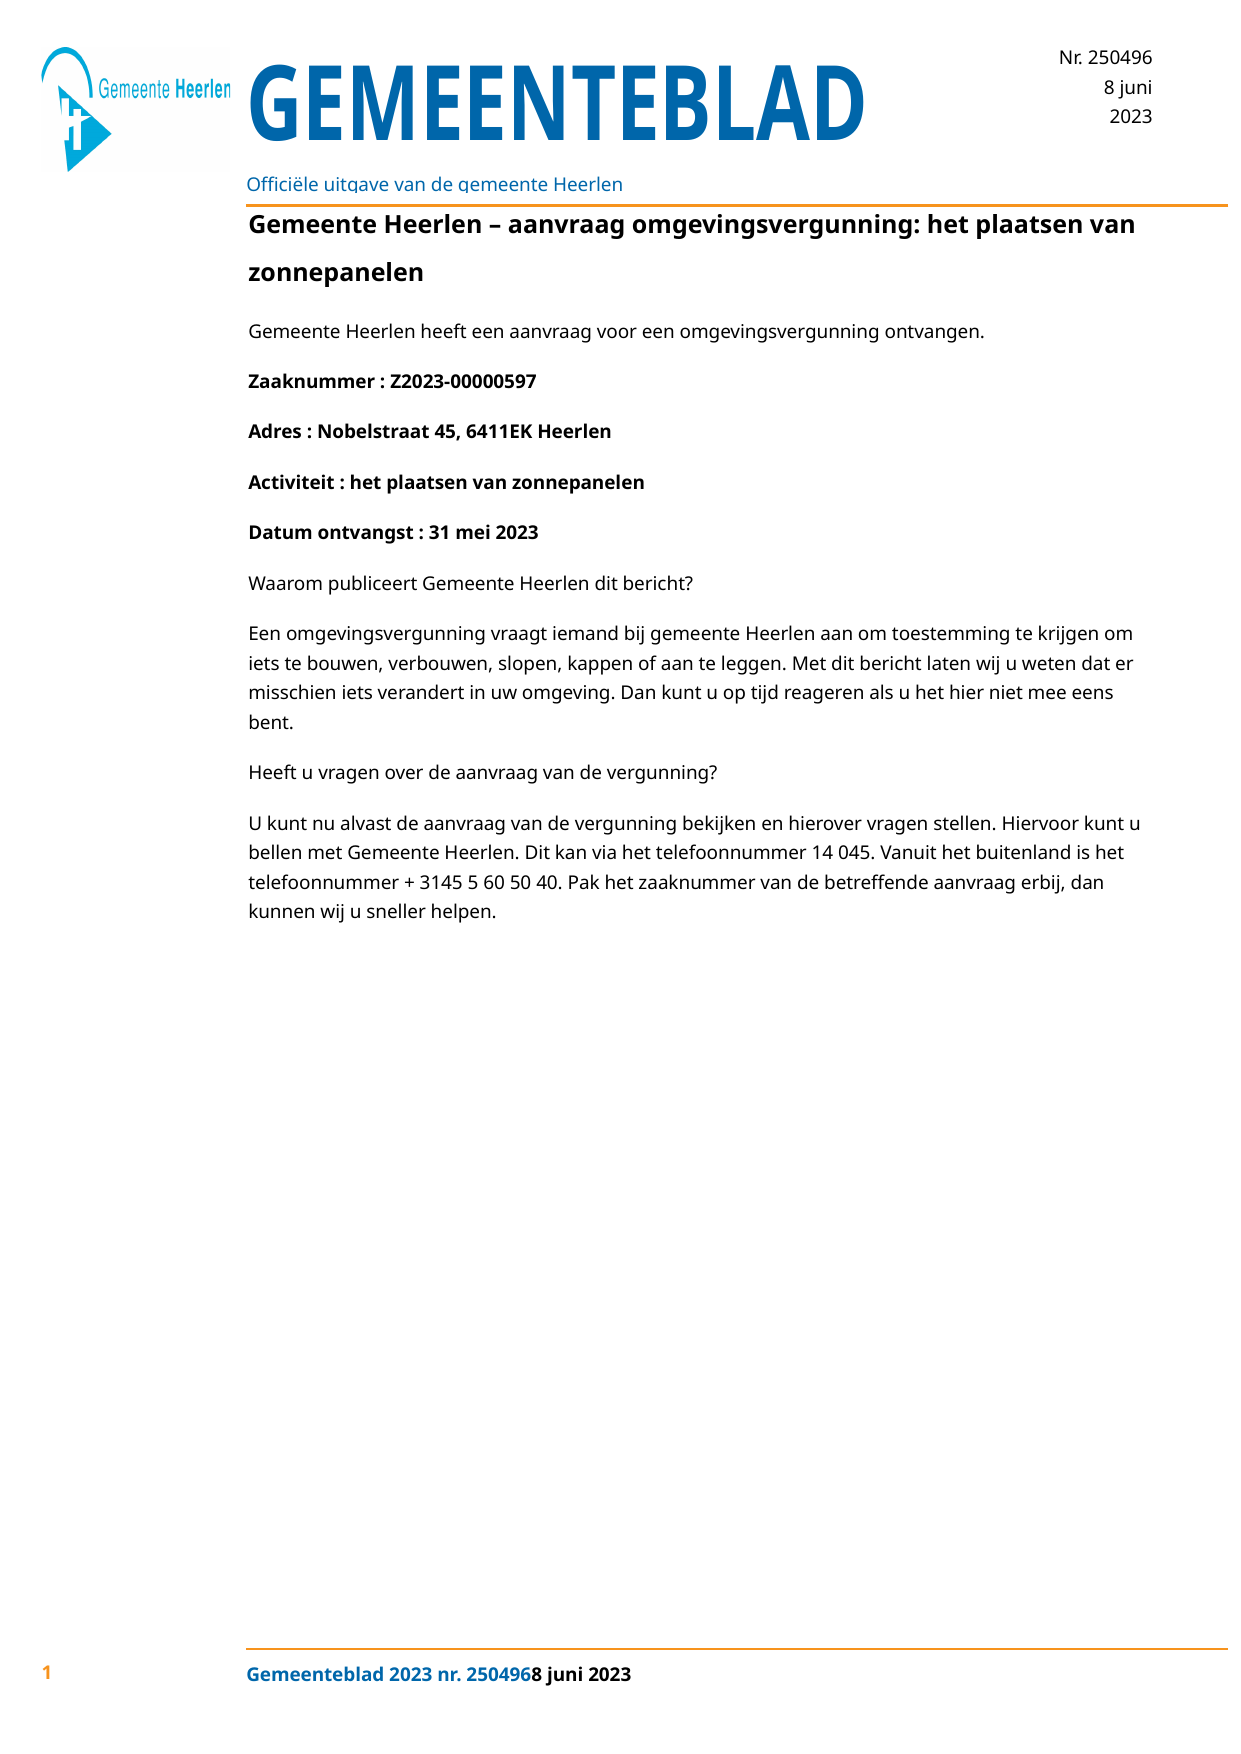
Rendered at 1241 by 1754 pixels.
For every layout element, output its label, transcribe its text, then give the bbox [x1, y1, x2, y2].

picture [41, 47, 59, 70]
text U kunt nu alvast de aanvraag van de vergunning bekijken en hierover vragen stellen. Hiervoor kunt u bellen met Gemeente Heerlen. Dit kan via het telefoonnummer 14 045. Vanuit het buitenland is het telefoonnummer + 3145 5 60 50 40. Pak het zaaknummer van de betreffende aanvraag erbij, dan kunnen wij u sneller helpen. [248, 810, 1152, 924]
text Heeft u vragen over de aanvraag van de vergunning? [248, 759, 1152, 785]
text Waarom publiceert Gemeente Heerlen dit bericht? [248, 570, 1152, 596]
text Adres : Nobelstraat 45, 6411EK Heerlen [248, 419, 1152, 444]
picture [41, 47, 231, 172]
text Gemeente Heerlen heeft een aanvraag voor een omgevingsvergunning ontvangen. [248, 318, 1152, 344]
text Een omgevingsvergunning vraagt iemand bij gemeente Heerlen aan om toestemming te krijgen om iets te bouwen, verbouwen, slopen, kappen of aan te leggen. Met dit bericht laten wij u weten dat er misschien iets verandert in uw omgeving. Dan kunt u op tijd reageren als u het hier niet mee eens bent. [248, 620, 1152, 735]
text Zaaknummer : Z2023-00000597 [248, 368, 1152, 394]
text Gemeente Heerlen – aanvraag omgevingsvergunning: het plaatsen van zonnepanelen [248, 207, 1152, 288]
text Activiteit : het plaatsen van zonnepanelen [248, 469, 1152, 495]
text Datum ontvangst : 31 mei 2023 [248, 519, 1152, 545]
